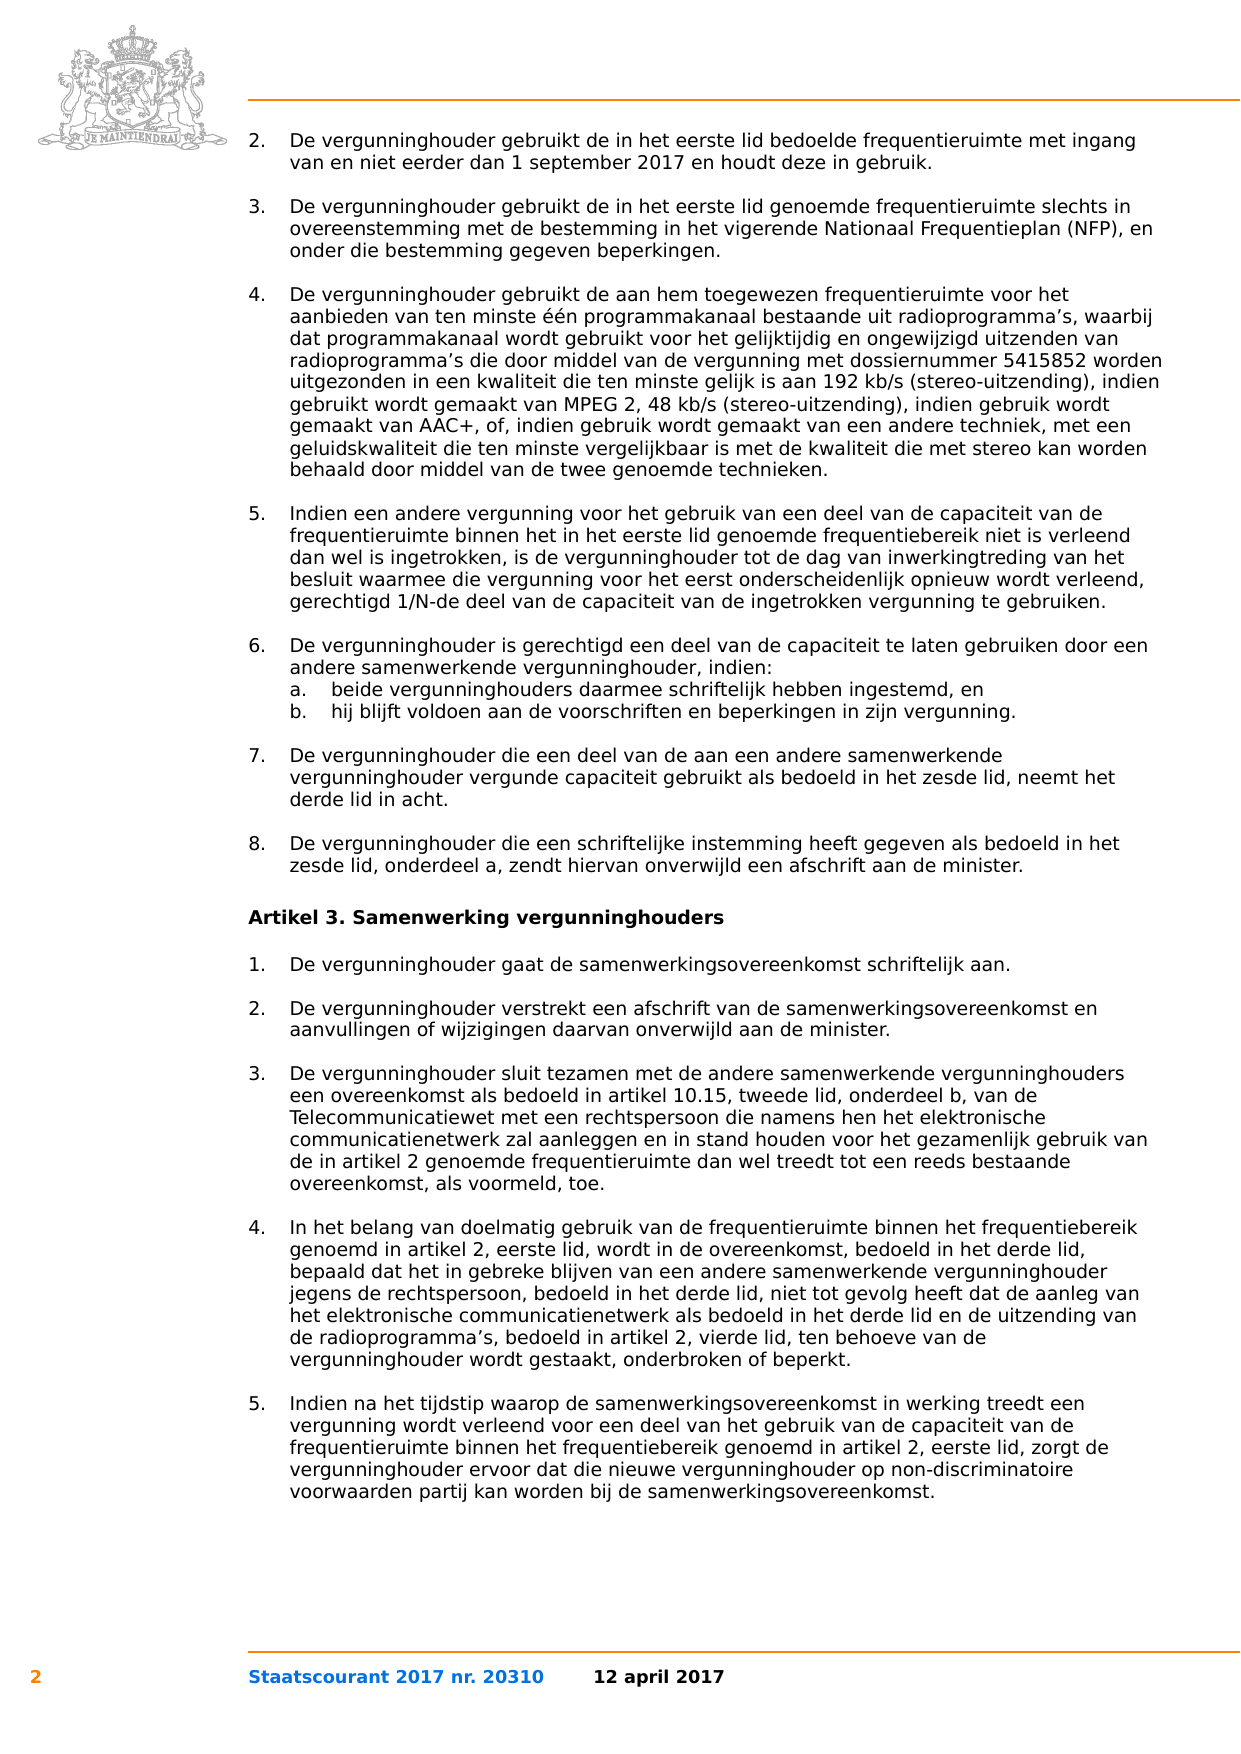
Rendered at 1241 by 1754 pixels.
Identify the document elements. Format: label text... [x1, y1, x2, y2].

text 4. De vergunninghouder gebruikt de aan hem toegewezen frequentieruimte voor het aanbieden van ten minste één programmakanaal bestaande uit radioprogramma’s, waarbij dat programmakanaal wordt gebruikt voor het gelijktijdig en ongewijzigd uitzenden van radioprogramma’s die door middel van de vergunning met dossiernummer 5415852 worden uitgezonden in een kwaliteit die ten minste gelijk is aan 192 kb/s (stereo-uitzending), indien gebruikt wordt gemaakt van MPEG 2, 48 kb/s (stereo-uitzending), indien gebruik wordt gemaakt van AAC+, of, indien gebruik wordt gemaakt van een andere techniek, met een geluidskwaliteit die ten minste vergelijkbaar is met de kwaliteit die met stereo kan worden behaald door middel van de twee genoemde technieken. [248, 283, 1163, 481]
text 7. De vergunninghouder die een deel van de aan een andere samenwerkende vergunninghouder vergunde capaciteit gebruikt als bedoeld in het zesde lid, neemt het derde lid in acht. [248, 745, 1163, 811]
text a. beide vergunninghouders daarmee schriftelijk hebben ingestemd, en [289, 679, 1163, 701]
text 5. Indien na het tijdstip waarop de samenwerkingsovereenkomst in werking treedt een vergunning wordt verleend voor een deel van het gebruik van de capaciteit van de frequentieruimte binnen het frequentiebereik genoemd in artikel 2, eerste lid, zorgt de vergunninghouder ervoor dat die nieuwe vergunninghouder op non-discriminatoire voorwaarden partij kan worden bij de samenwerkingsovereenkomst. [248, 1393, 1163, 1503]
text 4. In het belang van doelmatig gebruik van de frequentieruimte binnen het frequentiebereik genoemd in artikel 2, eerste lid, wordt in de overeenkomst, bedoeld in het derde lid, bepaald dat het in gebreke blijven van een andere samenwerkende vergunninghouder jegens de rechtspersoon, bedoeld in het derde lid, niet tot gevolg heeft dat de aanleg van het elektronische communicatienetwerk als bedoeld in het derde lid en de uitzending van de radioprogramma’s, bedoeld in artikel 2, vierde lid, ten behoeve van de vergunninghouder wordt gestaakt, onderbroken of beperkt. [248, 1217, 1163, 1371]
text 3. De vergunninghouder gebruikt de in het eerste lid genoemde frequentieruimte slechts in overeenstemming met de bestemming in het vigerende Nationaal Frequentieplan (NFP), en onder die bestemming gegeven beperkingen. [248, 196, 1163, 262]
text 8. De vergunninghouder die een schriftelijke instemming heeft gegeven als bedoeld in het zesde lid, onderdeel a, zendt hiervan onverwijld een afschrift aan de minister. [248, 833, 1163, 877]
text 2. De vergunninghouder verstrekt een afschrift van de samenwerkingsovereenkomst en aanvullingen of wijzigingen daarvan onverwijld aan de minister. [248, 997, 1163, 1041]
text 1. De vergunninghouder gaat de samenwerkingsovereenkomst schriftelijk aan. [248, 953, 1163, 976]
text 2. De vergunninghouder gebruikt de in het eerste lid bedoelde frequentieruimte met ingang van en niet eerder dan 1 september 2017 en houdt deze in gebruik. [248, 130, 1163, 174]
text 3. De vergunninghouder sluit tezamen met de andere samenwerkende vergunninghouders een overeenkomst als bedoeld in artikel 10.15, tweede lid, onderdeel b, van de Telecommunicatiewet met een rechtspersoon die namens hen het elektronische communicatienetwerk zal aanleggen en in stand houden voor het gezamenlijk gebruik van de in artikel 2 genoemde frequentieruimte dan wel treedt tot een reeds bestaande overeenkomst, als voormeld, toe. [248, 1063, 1163, 1195]
text 6. De vergunninghouder is gerechtigd een deel van de capaciteit te laten gebruiken door een andere samenwerkende vergunninghouder, indien: [248, 635, 1163, 679]
text b. hij blijft voldoen aan de voorschriften en beperkingen in zijn vergunning. [289, 701, 1163, 723]
subtitle Artikel 3. Samenwerking vergunninghouders [248, 907, 1163, 928]
text 5. Indien een andere vergunning voor het gebruik van een deel van de capaciteit van de frequentieruimte binnen het in het eerste lid genoemde frequentiebereik niet is verleend dan wel is ingetrokken, is de vergunninghouder tot de dag van inwerkingtreding van het besluit waarmee die vergunning voor het eerst onderscheidenlijk opnieuw wordt verleend, gerechtigd 1/N-de deel van de capaciteit van de ingetrokken vergunning te gebruiken. [248, 503, 1163, 613]
picture [38, 25, 227, 150]
